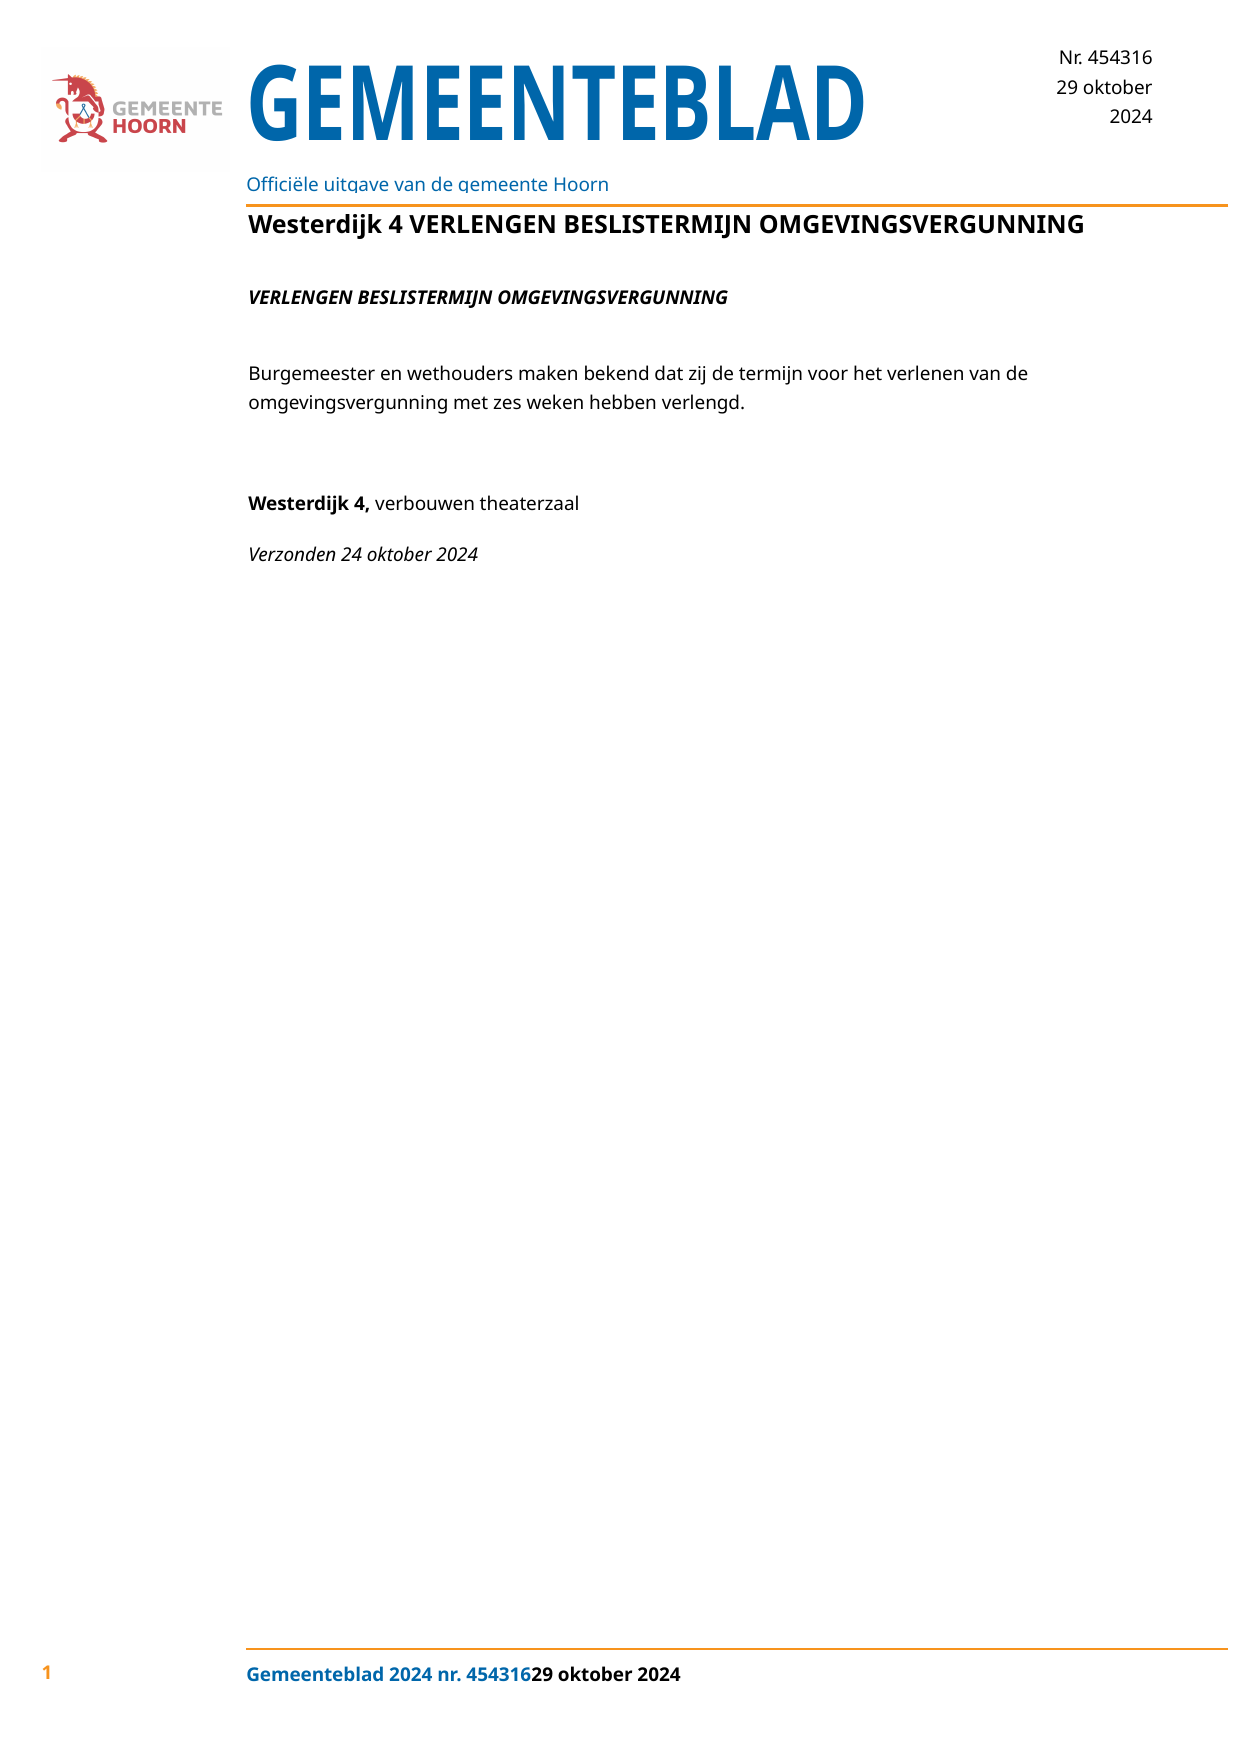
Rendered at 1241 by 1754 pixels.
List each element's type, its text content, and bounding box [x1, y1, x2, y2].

text VERLENGEN BESLISTERMIJN OMGEVINGSVERGUNNING [248, 284, 1152, 309]
text Westerdijk 4, verbouwen theaterzaal [248, 490, 1152, 516]
picture [41, 47, 231, 172]
text Verzonden 24 oktober 2024 [248, 541, 1152, 567]
text Westerdijk 4 VERLENGEN BESLISTERMIJN OMGEVINGSVERGUNNING [248, 207, 1152, 241]
text Burgemeester en wethouders maken bekend dat zij de termijn voor het verlenen van de omgevingsvergunning met zes weken hebben verlengd. [248, 360, 1152, 415]
